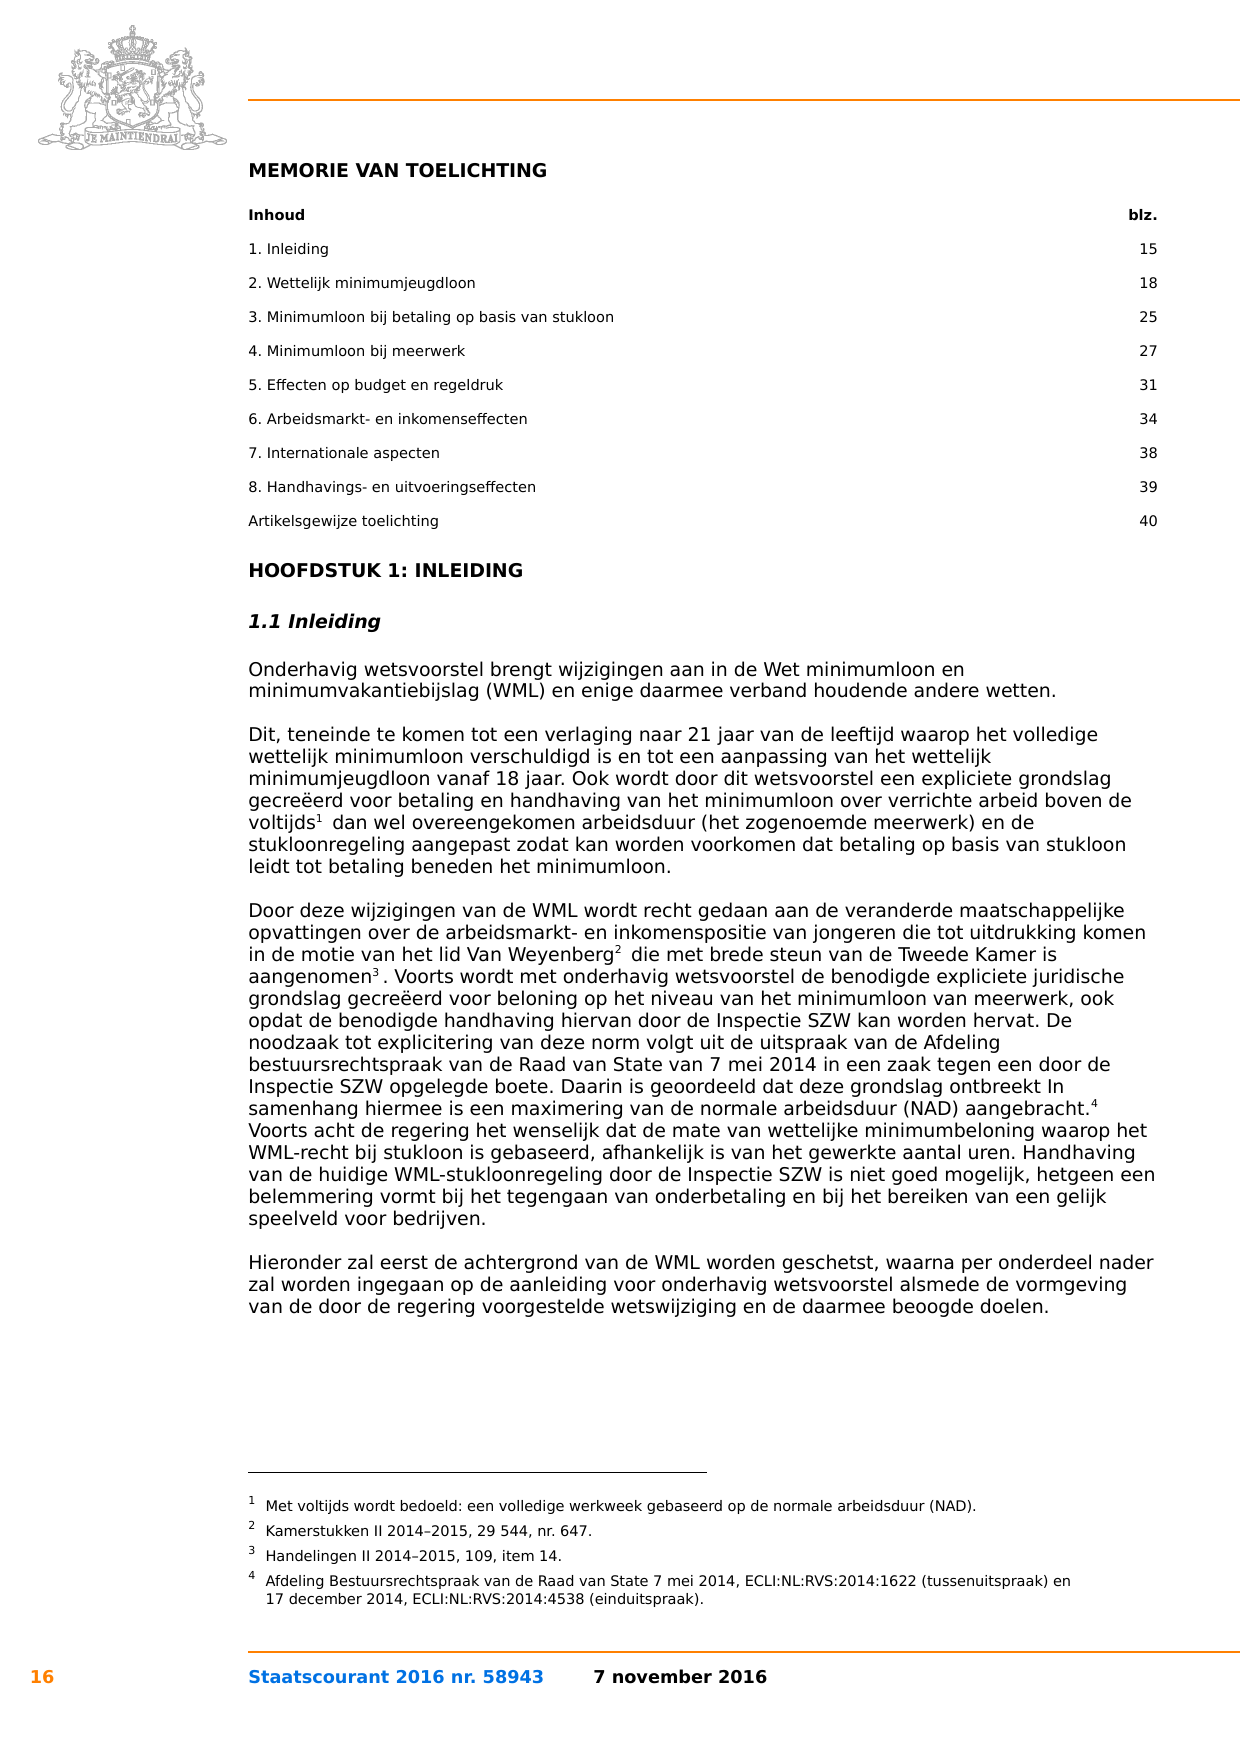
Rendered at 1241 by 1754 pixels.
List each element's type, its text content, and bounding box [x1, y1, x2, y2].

table_header Inhoud [248, 207, 1079, 224]
text Onderhavig wetsvoorstel brengt wijzigingen aan in de Wet minimumloon en minimumvakantiebijslag (WML) en enige daarmee verband houdende andere wetten. [248, 658, 1163, 702]
text Afdeling Bestuursrechtspraak van de Raad van State 7 mei 2014, ECLI:NL:RVS:2014:1622 (tussenuitspraak) en 17 december 2014, ECLI:NL:RVS:2014:4538 (einduitspraak). [248, 1569, 1163, 1608]
text Met voltijds wordt bedoeld: een volledige werkweek gebaseerd op de normale arbeidsduur (NAD). [248, 1494, 1163, 1516]
table_cell [1079, 428, 1163, 444]
table_cell [1079, 394, 1163, 411]
table_cell 6. Arbeidsmarkt- en inkomenseffecten [248, 411, 1079, 428]
table_cell 4. Minimumloon bij meerwerk [248, 343, 1079, 360]
table_cell [1079, 224, 1163, 241]
table_cell [248, 292, 1079, 309]
table_cell 2. Wettelijk minimumjeugdloon [248, 275, 1079, 292]
table_cell 15 [1079, 241, 1163, 258]
table_cell 7. Internationale aspecten [248, 445, 1079, 462]
text Door deze wijzigingen van de WML wordt recht gedaan aan de veranderde maatschappelijke opvattingen over de arbeidsmarkt- en inkomenspositie van jongeren die tot uitdrukking komen in de motie van het lid Van Weyenberg die met brede steun van de Tweede Kamer is aangenomen. Voorts wordt met onderhavig wetsvoorstel de benodigde expliciete juridische grondslag gecreëerd voor beloning op het niveau van het minimumloon van meerwerk, ook opdat de benodigde handhaving hiervan door de Inspectie SZW kan worden hervat. De noodzaak tot explicitering van deze norm volgt uit de uitspraak van de Afdeling bestuursrechtspraak van de Raad van State van 7 mei 2014 in een zaak tegen een door de Inspectie SZW opgelegde boete. Daarin is geoordeeld dat deze grondslag ontbreekt In samenhang hiermee is een maximering van de normale arbeidsduur (NAD) aangebracht. Voorts acht de regering het wenselijk dat de mate van wettelijke minimumbeloning waarop het WML-recht bij stukloon is gebaseerd, afhankelijk is van het gewerkte aantal uren. Handhaving van de huidige WML-stukloonregeling door de Inspectie SZW is niet goed mogelijk, hetgeen een belemmering vormt bij het tegengaan van onderbetaling en bij het bereiken van een gelijk speelveld voor bedrijven. [248, 900, 1163, 1230]
table_cell [1079, 258, 1163, 275]
table_cell [248, 428, 1079, 444]
text Handelingen II 2014–2015, 109, item 14. [248, 1544, 1163, 1566]
table_cell 8. Handhavings- en uitvoeringseffecten [248, 479, 1079, 496]
table_cell [248, 496, 1079, 512]
table_cell 3. Minimumloon bij betaling op basis van stukloon [248, 309, 1079, 326]
table_cell 38 [1079, 445, 1163, 462]
table_cell [248, 462, 1079, 478]
table_cell [1079, 462, 1163, 478]
table_cell [1079, 360, 1163, 377]
table_cell 27 [1079, 343, 1163, 360]
text Dit, teneinde te komen tot een verlaging naar 21 jaar van de leeftijd waarop het volledige wettelijk minimumloon verschuldigd is en tot een aanpassing van het wettelijk minimumjeugdloon vanaf 18 jaar. Ook wordt door dit wetsvoorstel een expliciete grondslag gecreëerd voor betaling en handhaving van het minimumloon over verrichte arbeid boven de voltijds dan wel overeengekomen arbeidsduur (het zogenoemde meerwerk) en de stukloonregeling aangepast zodat kan worden voorkomen dat betaling op basis van stukloon leidt tot betaling beneden het minimumloon. [248, 724, 1163, 878]
table_cell 34 [1079, 411, 1163, 428]
table_cell [1079, 292, 1163, 309]
table_cell [248, 360, 1079, 377]
table_cell [1079, 496, 1163, 512]
table_cell Artikelsgewijze toelichting [248, 513, 1079, 529]
table_cell 40 [1079, 513, 1163, 529]
table_cell 31 [1079, 377, 1163, 394]
subtitle MEMORIE VAN TOELICHTING [248, 160, 1163, 182]
table_cell 25 [1079, 309, 1163, 326]
table_cell [248, 258, 1079, 275]
table_cell [248, 326, 1079, 343]
table_cell 5. Effecten op budget en regeldruk [248, 377, 1079, 394]
table_cell 18 [1079, 275, 1163, 292]
text Hieronder zal eerst de achtergrond van de WML worden geschetst, waarna per onderdeel nader zal worden ingegaan op de aanleiding voor onderhavig wetsvoorstel alsmede de vormgeving van de door de regering voorgestelde wetswijziging en de daarmee beoogde doelen. [248, 1252, 1163, 1317]
text Kamerstukken II 2014–2015, 29 544, nr. 647. [248, 1519, 1163, 1541]
table_cell [248, 394, 1079, 411]
table_cell [248, 224, 1079, 241]
subtitle 1.1 Inleiding [248, 611, 1163, 633]
table_cell 1. Inleiding [248, 241, 1079, 258]
subtitle HOOFDSTUK 1: INLEIDING [248, 559, 1163, 581]
picture [38, 25, 227, 150]
table_cell 39 [1079, 479, 1163, 496]
table_header blz. [1079, 207, 1163, 224]
table_cell [1079, 326, 1163, 343]
